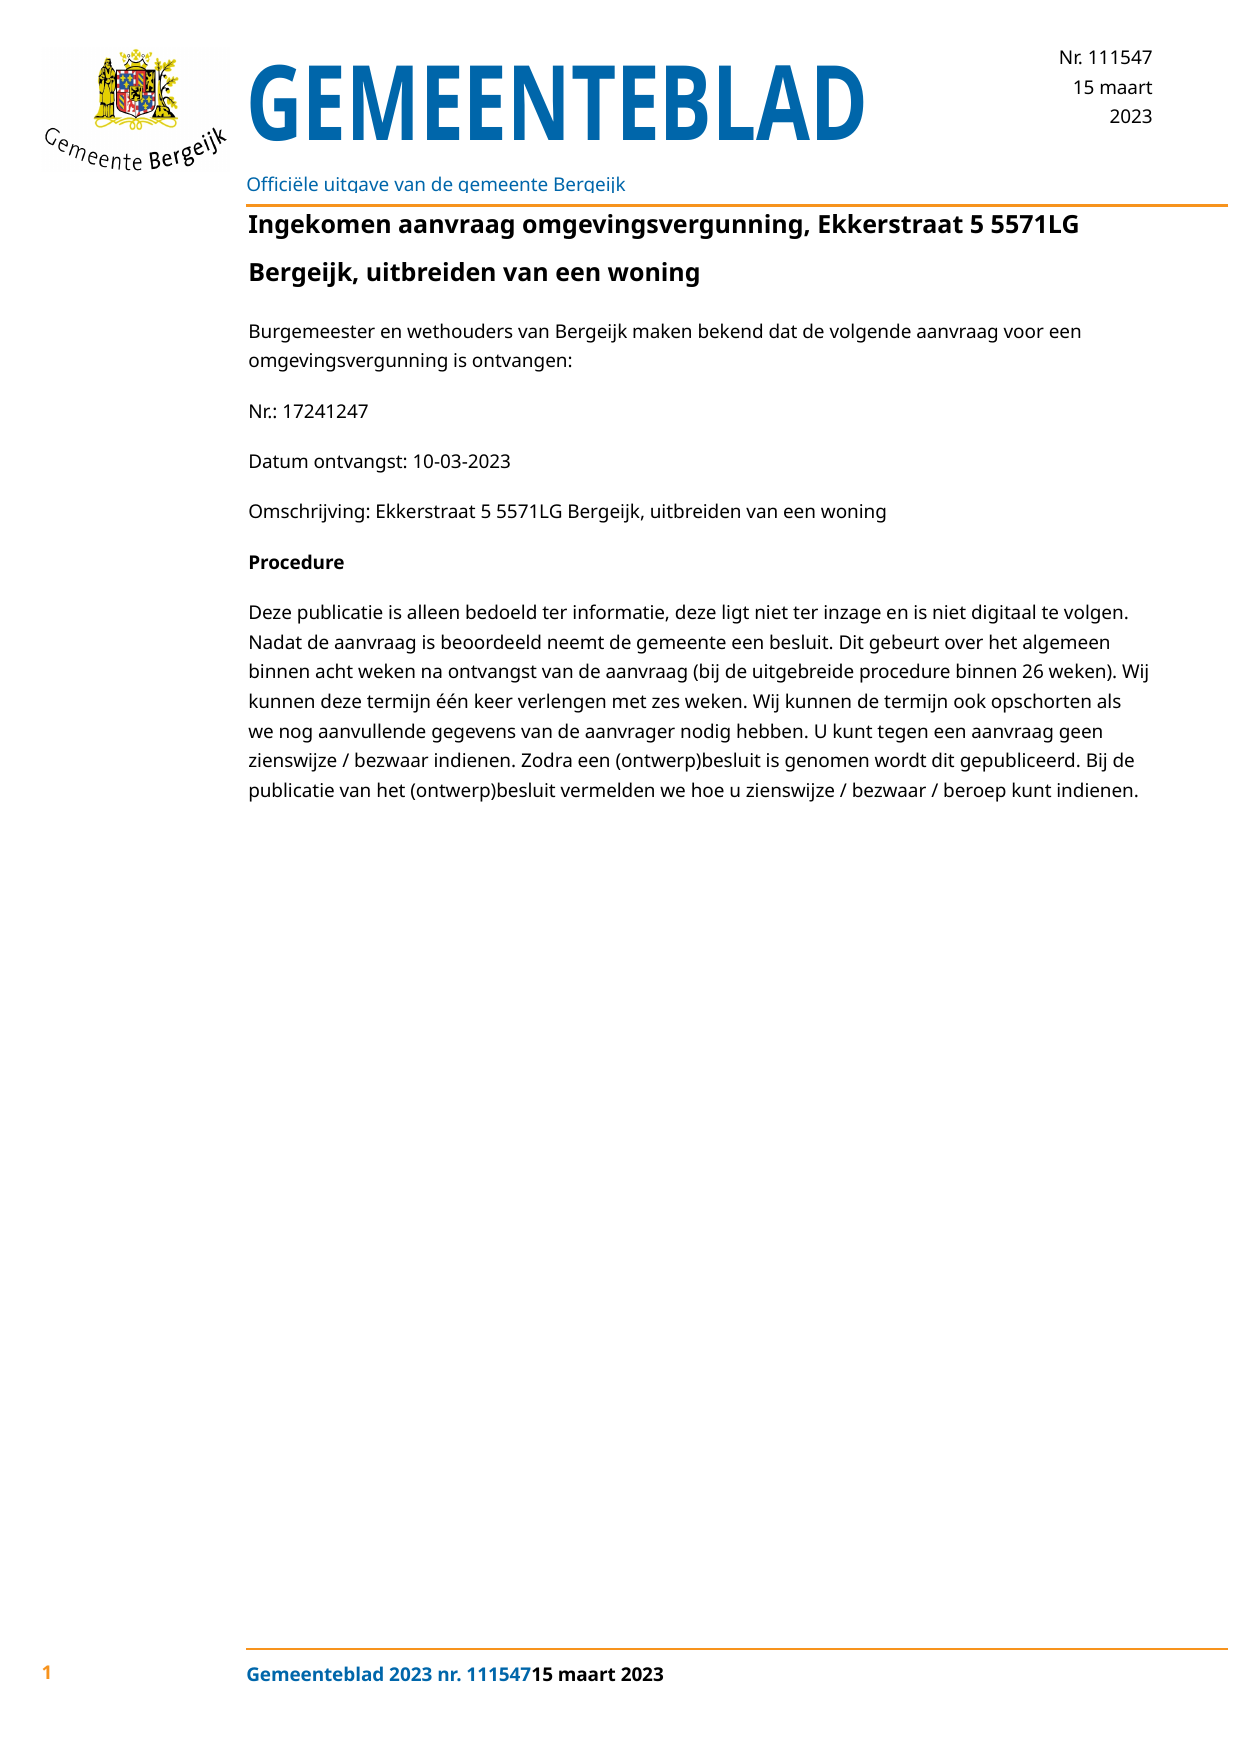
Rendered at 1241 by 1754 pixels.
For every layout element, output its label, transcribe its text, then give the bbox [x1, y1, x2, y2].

text Nr.: 17241247 [248, 398, 1152, 424]
text Ingekomen aanvraag omgevingsvergunning, Ekkerstraat 5 5571LG Bergeijk, uitbreiden van een woning [248, 207, 1152, 288]
text Omschrijving: Ekkerstraat 5 5571LG Bergeijk, uitbreiden van een woning [248, 499, 1152, 524]
text Burgemeester en wethouders van Bergeijk maken bekend dat de volgende aanvraag voor een omgevingsvergunning is ontvangen: [248, 318, 1152, 373]
picture [41, 47, 231, 172]
text Procedure [248, 549, 1152, 575]
text Datum ontvangst: 10-03-2023 [248, 448, 1152, 474]
text Deze publicatie is alleen bedoeld ter informatie, deze ligt niet ter inzage en is niet digitaal te volgen. Nadat de aanvraag is beoordeeld neemt de gemeente een besluit. Dit gebeurt over het algemeen binnen acht weken na ontvangst van de aanvraag (bij de uitgebreide procedure binnen 26 weken). Wij kunnen deze termijn één keer verlengen met zes weken. Wij kunnen de termijn ook opschorten als we nog aanvullende gegevens van de aanvrager nodig hebben. U kunt tegen een aanvraag geen zienswijze / bezwaar indienen. Zodra een (ontwerp)besluit is genomen wordt dit gepubliceerd. Bij de publicatie van het (ontwerp)besluit vermelden we hoe u zienswijze / bezwaar / beroep kunt indienen. [248, 599, 1152, 803]
